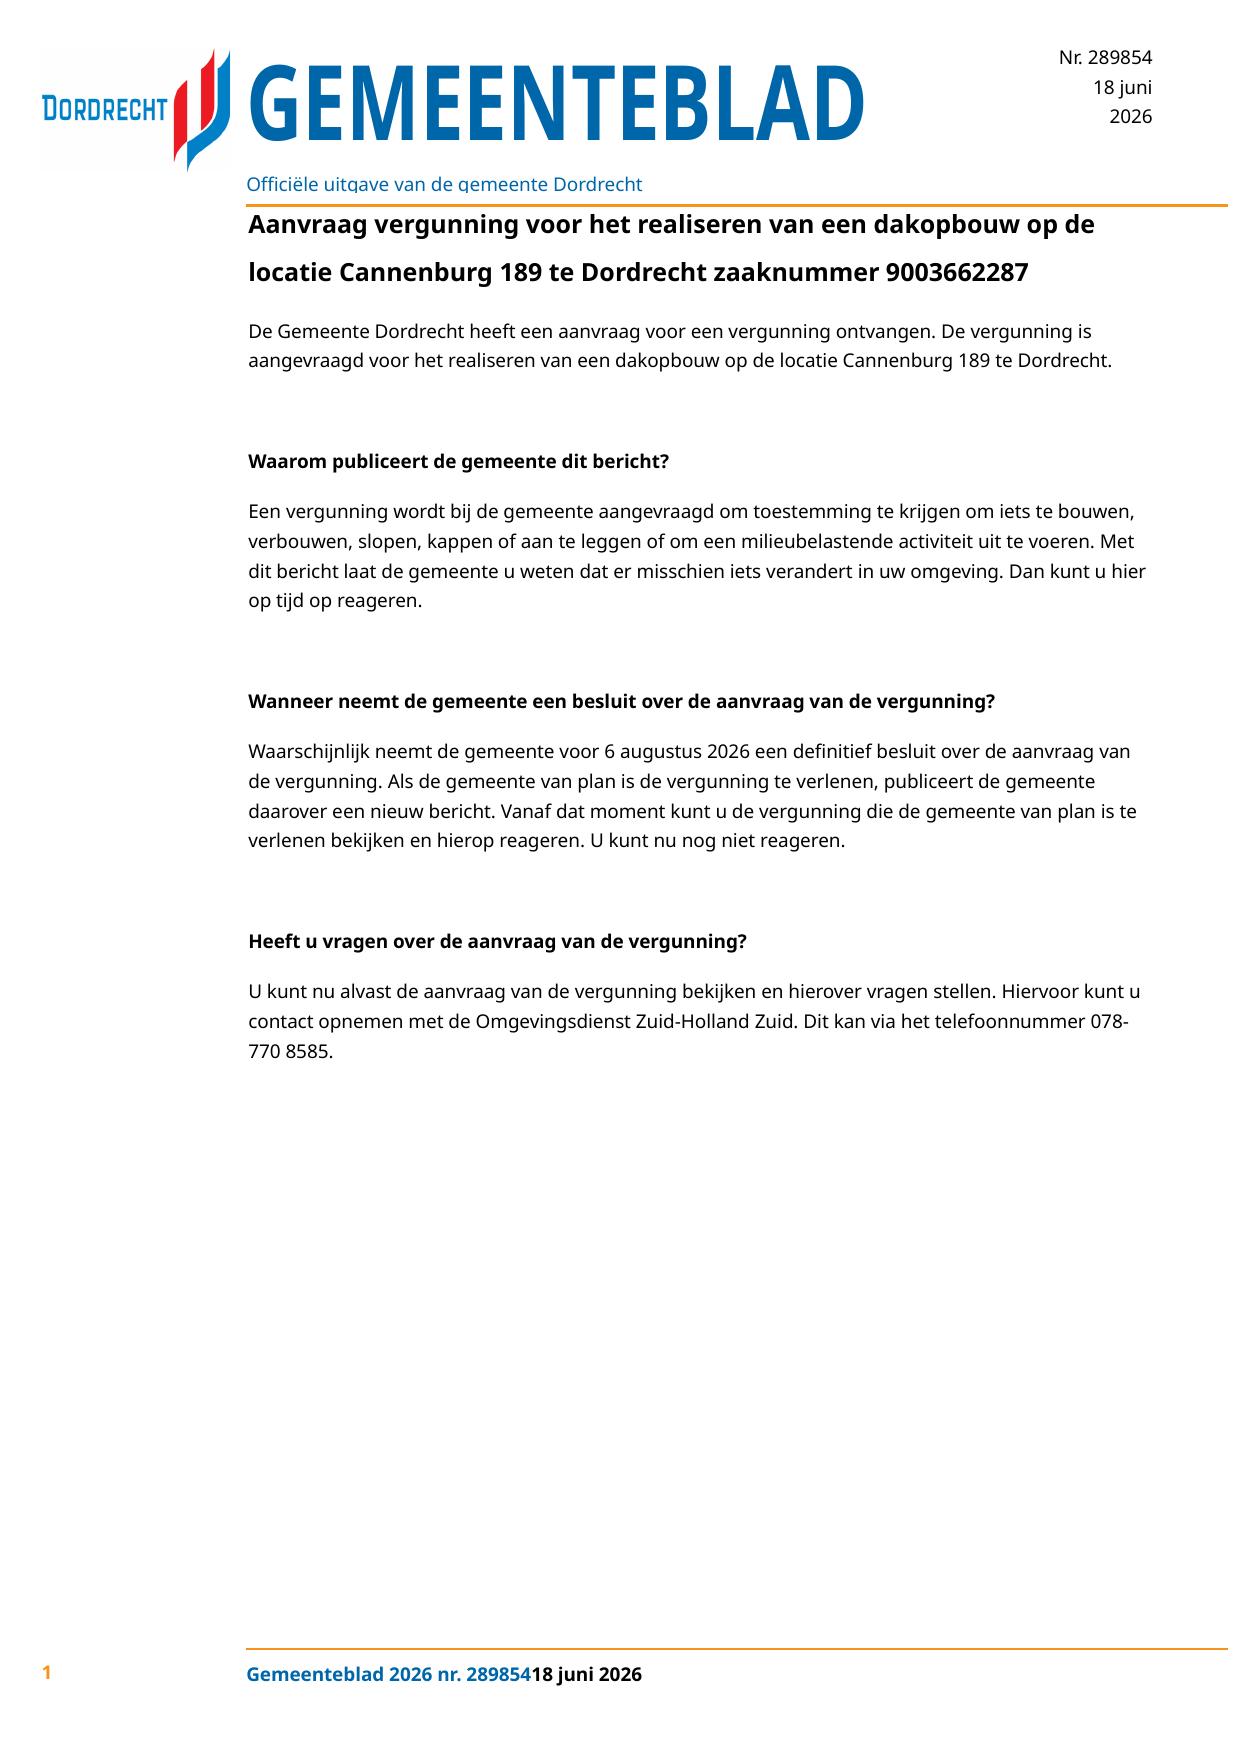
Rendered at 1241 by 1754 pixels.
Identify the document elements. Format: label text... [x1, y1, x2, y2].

text De Gemeente Dordrecht heeft een aanvraag voor een vergunning ontvangen. De vergunning is aangevraagd voor het realiseren van een dakopbouw op de locatie Cannenburg 189 te Dordrecht. [248, 318, 1152, 373]
text Waarom publiceert de gemeente dit bericht? [248, 448, 1152, 474]
text U kunt nu alvast de aanvraag van de vergunning bekijken en hierover vragen stellen. Hiervoor kunt u contact opnemen met de Omgevingsdienst Zuid-Holland Zuid. Dit kan via het telefoonnummer 078-770 8585. [248, 979, 1152, 1064]
text Wanneer neemt de gemeente een besluit over de aanvraag van de vergunning? [248, 688, 1152, 714]
picture [41, 47, 231, 172]
text Aanvraag vergunning voor het realiseren van een dakopbouw op de locatie Cannenburg 189 te Dordrecht zaaknummer 9003662287 [248, 207, 1152, 288]
text Een vergunning wordt bij de gemeente aangevraagd om toestemming te krijgen om iets te bouwen, verbouwen, slopen, kappen of aan te leggen of om een milieubelastende activiteit uit te voeren. Met dit bericht laat de gemeente u weten dat er misschien iets verandert in uw omgeving. Dan kunt u hier op tijd op reageren. [248, 499, 1152, 613]
text Waarschijnlijk neemt de gemeente voor 6 augustus 2026 een definitief besluit over de aanvraag van de vergunning. Als de gemeente van plan is de vergunning te verlenen, publiceert de gemeente daarover een nieuw bericht. Vanaf dat moment kunt u de vergunning die de gemeente van plan is te verlenen bekijken en hierop reageren. U kunt nu nog niet reageren. [248, 739, 1152, 853]
text Heeft u vragen over de aanvraag van de vergunning? [248, 928, 1152, 954]
